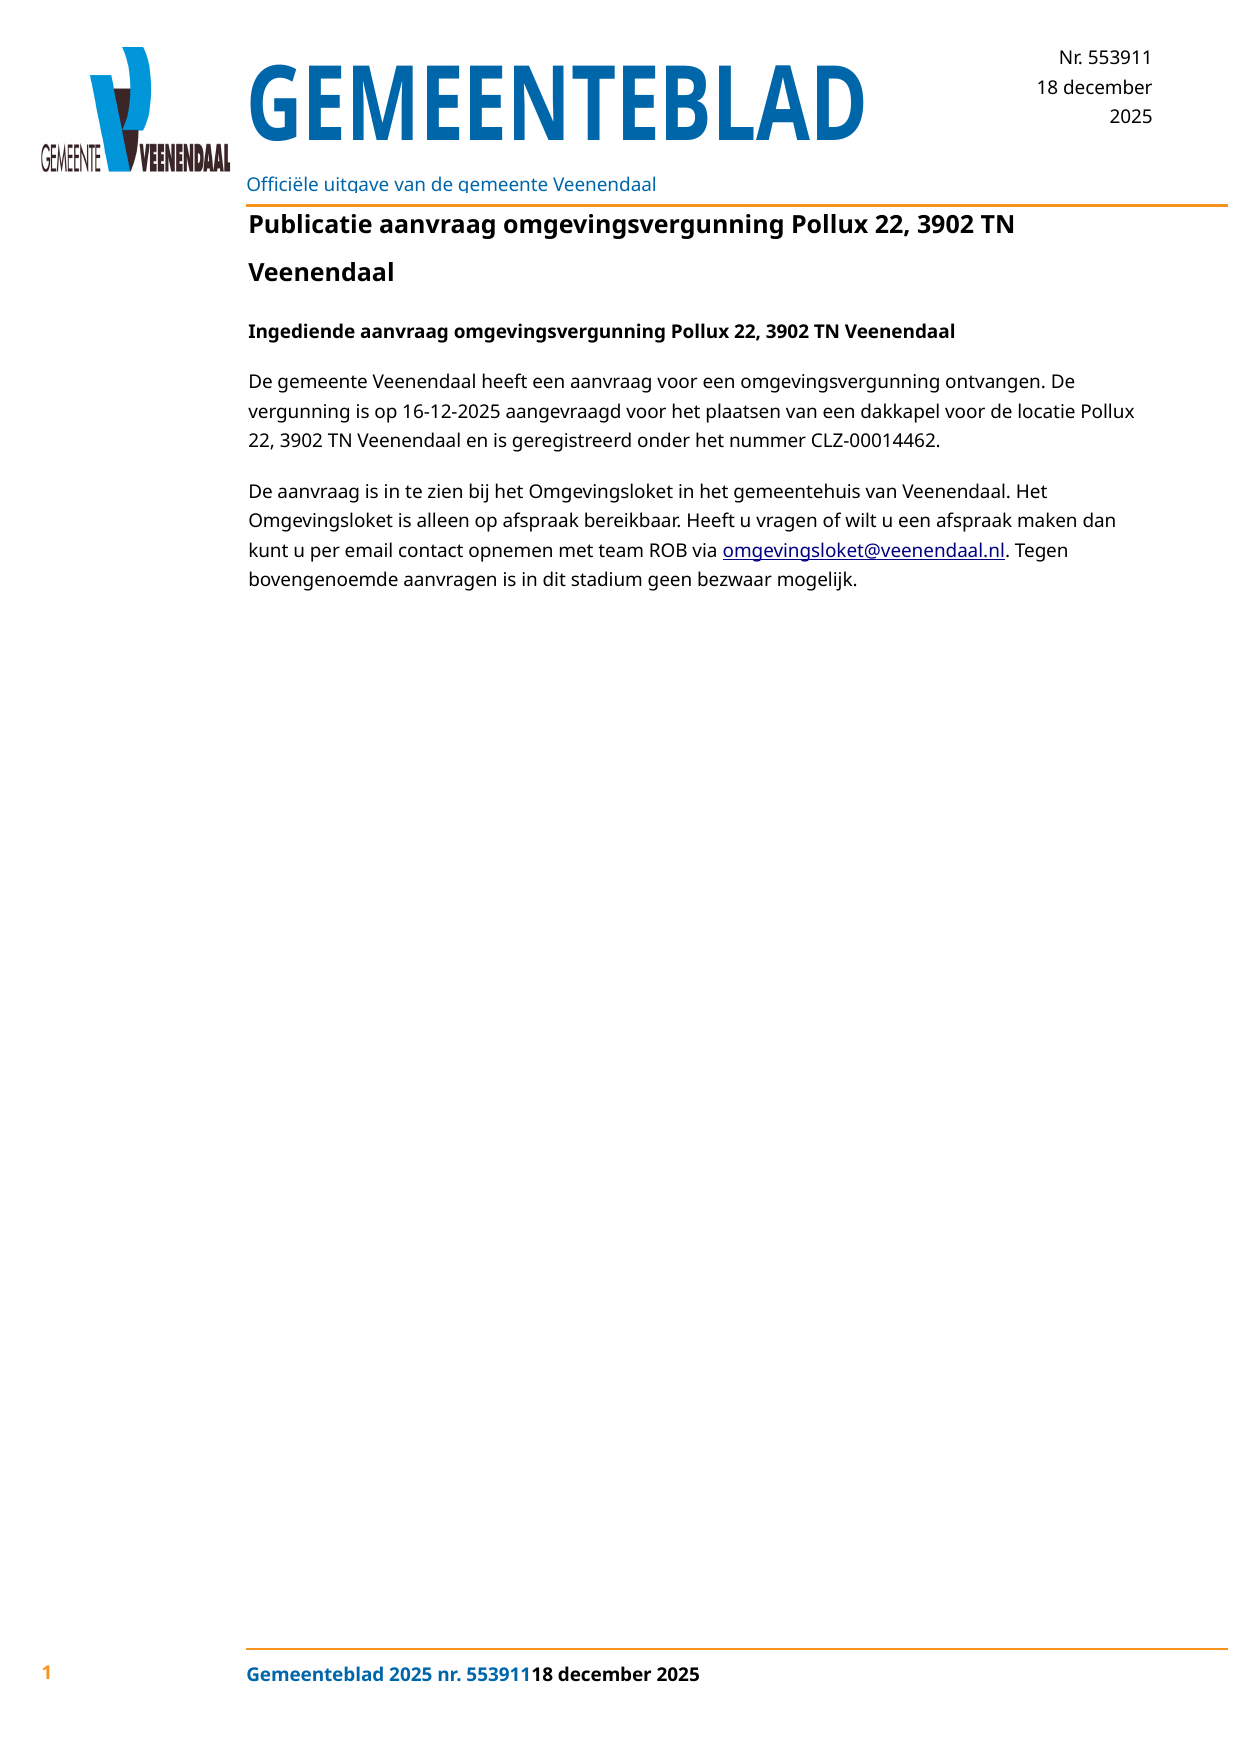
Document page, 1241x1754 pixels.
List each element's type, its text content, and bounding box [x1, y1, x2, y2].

text Publicatie aanvraag omgevingsvergunning Pollux 22, 3902 TN Veenendaal [248, 207, 1152, 288]
text De gemeente Veenendaal heeft een aanvraag voor een omgevingsvergunning ontvangen. De vergunning is op 16-12-2025 aangevraagd voor het plaatsen van een dakkapel voor de locatie Pollux 22, 3902 TN Veenendaal en is geregistreerd onder het nummer CLZ-00014462. [248, 368, 1152, 453]
picture [41, 47, 130, 172]
text Ingediende aanvraag omgevingsvergunning Pollux 22, 3902 TN Veenendaal [248, 318, 1152, 344]
text De aanvraag is in te zien bij het Omgevingsloket in het gemeentehuis van Veenendaal. Het Omgevingsloket is alleen op afspraak bereikbaar. Heeft u vragen of wilt u een afspraak maken dan kunt u per email contact opnemen met team ROB via omgevingsloket@veenendaal.nl. Tegen bovengenoemde aanvragen is in dit stadium geen bezwaar mogelijk. [248, 478, 1152, 592]
picture [123, 47, 231, 172]
